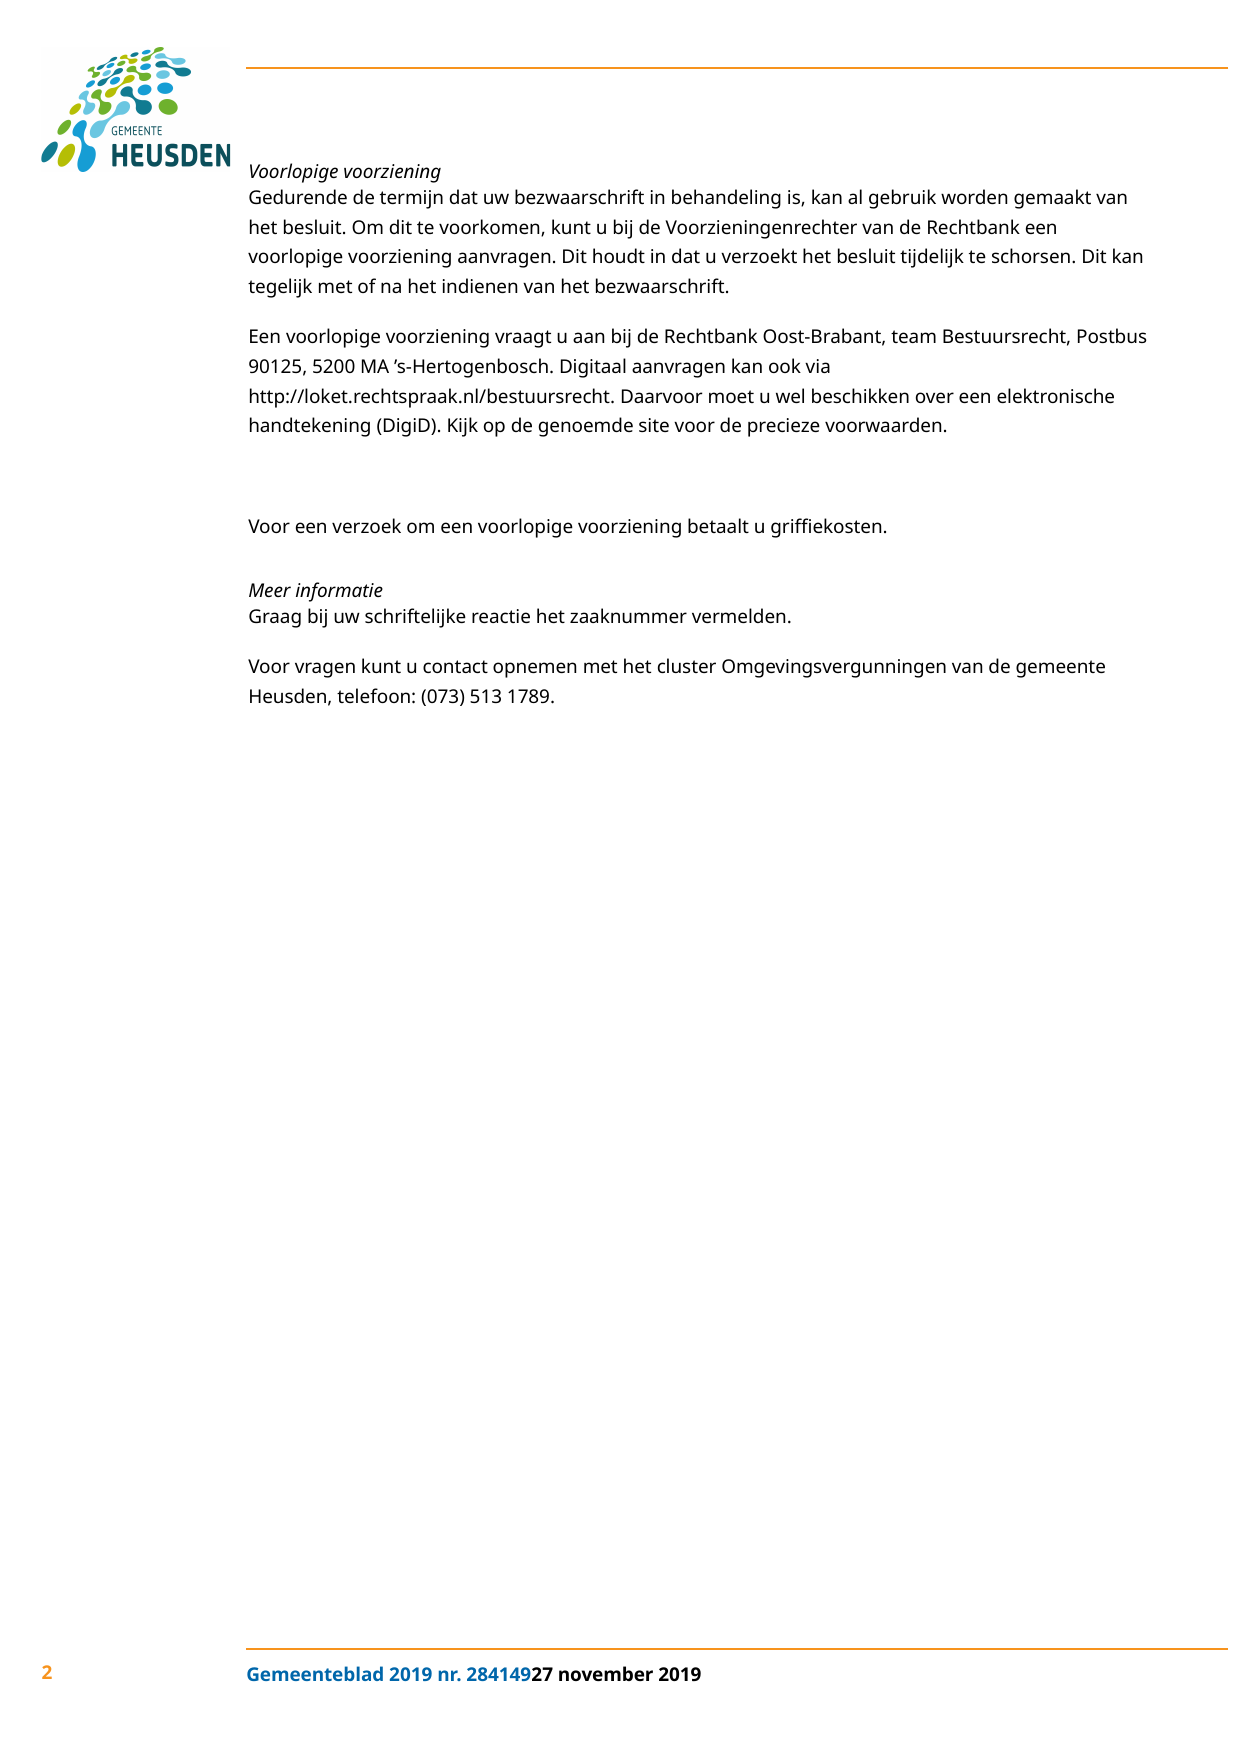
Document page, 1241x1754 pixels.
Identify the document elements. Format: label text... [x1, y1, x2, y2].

text Voor een verzoek om een voorlopige voorziening betaalt u griffiekosten. [248, 513, 1152, 539]
text Een voorlopige voorziening vraagt u aan bij de Rechtbank Oost-Brabant, team Bestuursrecht, Postbus 90125, 5200 MA ’s-Hertogenbosch. Digitaal aanvragen kan ook via http://loket.rechtspraak.nl/bestuursrecht. Daarvoor moet u wel beschikken over een elektronische handtekening (DigiD). Kijk op de genoemde site voor de precieze voorwaarden. [248, 324, 1152, 438]
text Meer informatie [248, 577, 1152, 603]
text Voorlopige voorziening [248, 159, 1152, 184]
text Graag bij uw schriftelijke reactie het zaaknummer vermelden. [248, 603, 1152, 629]
text Voor vragen kunt u contact opnemen met het cluster Omgevingsvergunningen van de gemeente Heusden, telefoon: (073) 513 1789. [248, 653, 1152, 709]
picture [41, 47, 231, 172]
text Gedurende de termijn dat uw bezwaarschrift in behandeling is, kan al gebruik worden gemaakt van het besluit. Om dit te voorkomen, kunt u bij de Voorzieningenrechter van de Rechtbank een voorlopige voorziening aanvragen. Dit houdt in dat u verzoekt het besluit tijdelijk te schorsen. Dit kan tegelijk met of na het indienen van het bezwaarschrift. [248, 184, 1152, 299]
